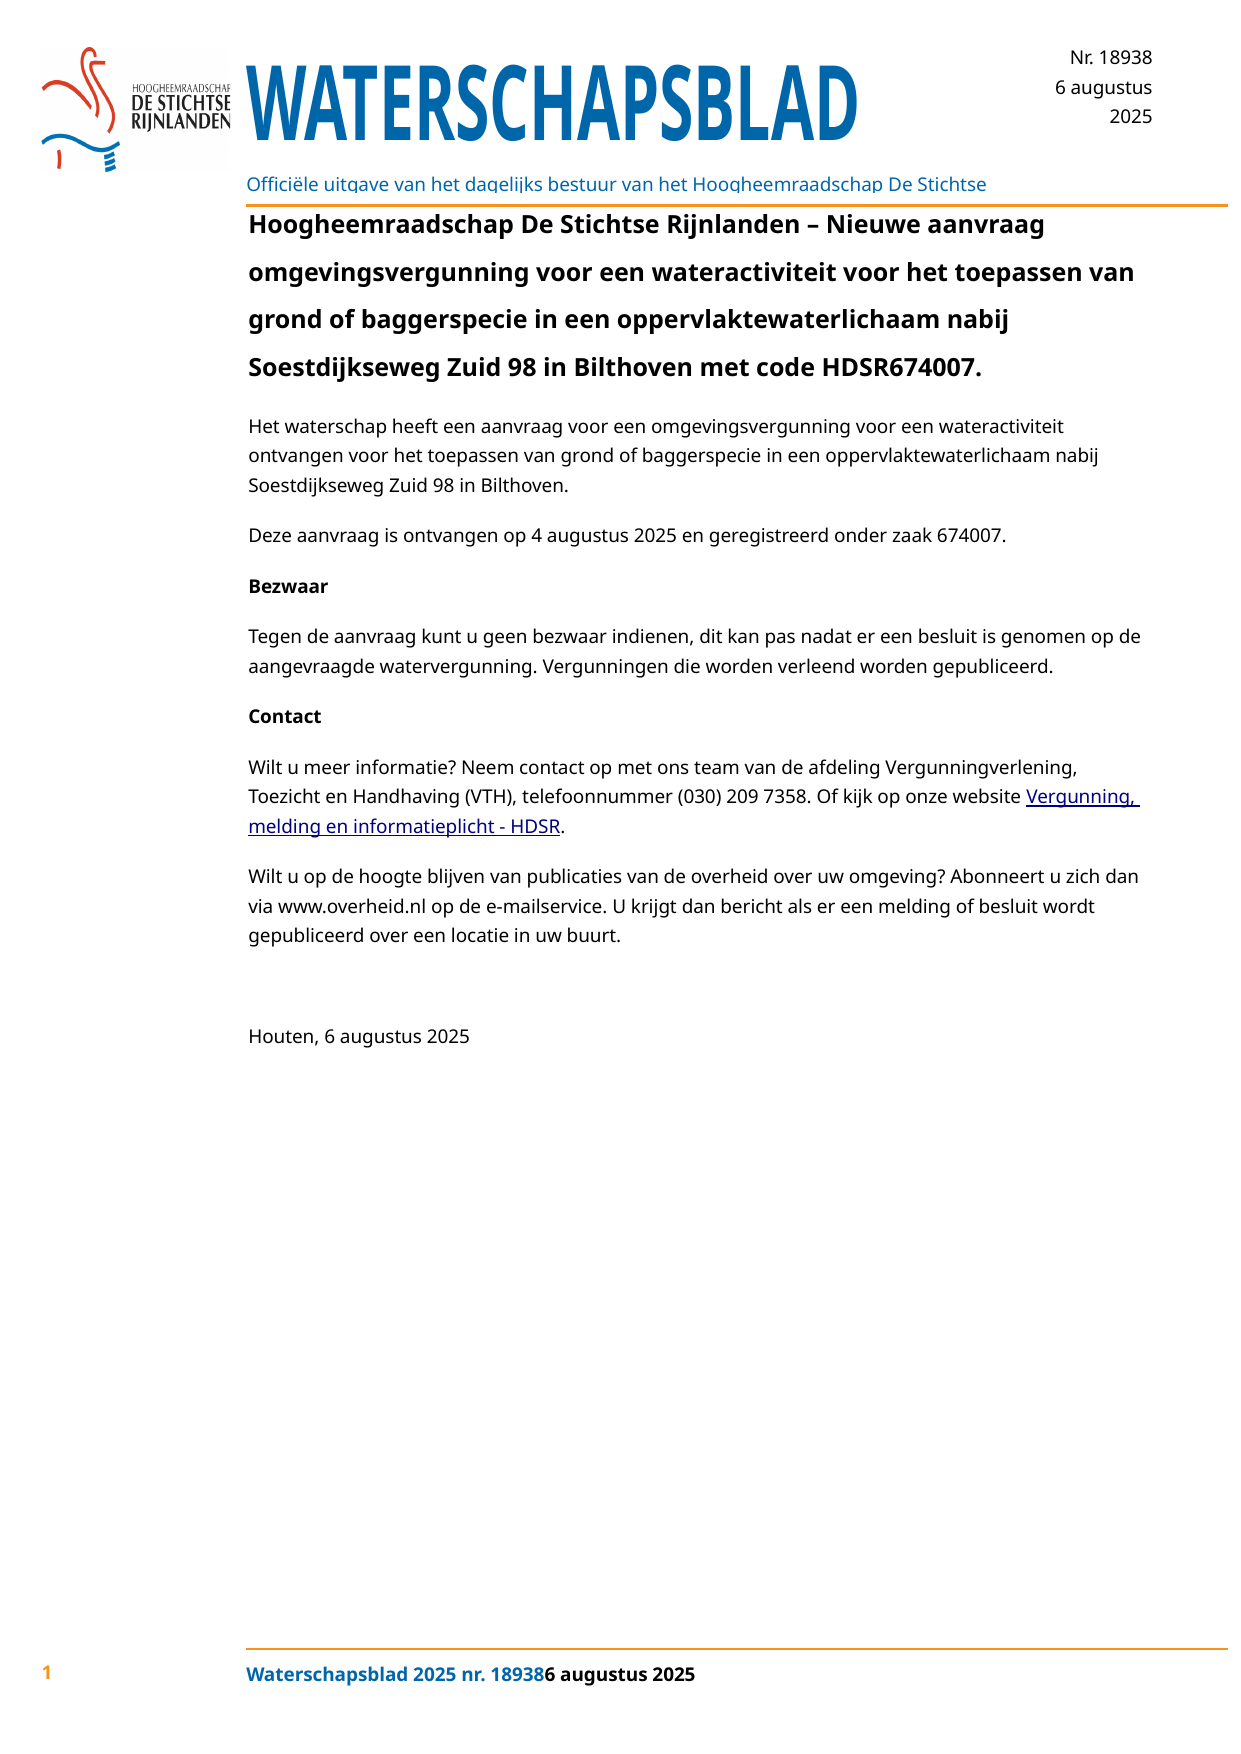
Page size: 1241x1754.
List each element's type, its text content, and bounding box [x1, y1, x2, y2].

text Wilt u op de hoogte blijven van publicaties van de overheid over uw omgeving? Abonneert u zich dan via www.overheid.nl op de e-mailservice. U krijgt dan bericht als er een melding of besluit wordt gepubliceerd over een locatie in uw buurt. [248, 863, 1152, 948]
text Houten, 6 augustus 2025 [248, 1023, 1152, 1049]
text Wilt u meer informatie? Neem contact op met ons team van de afdeling Vergunningverlening, Toezicht en Handhaving (VTH), telefoonnummer (030) 209 7358. Of kijk op onze website Vergunning, melding en informatieplicht - HDSR. [248, 754, 1152, 839]
text Bezwaar [248, 573, 1152, 599]
text Contact [248, 703, 1152, 729]
text Deze aanvraag is ontvangen op 4 augustus 2025 en geregistreerd onder zaak 674007. [248, 523, 1152, 548]
text Het waterschap heeft een aanvraag voor een omgevingsvergunning voor een wateractiviteit ontvangen voor het toepassen van grond of baggerspecie in een oppervlaktewaterlichaam nabij Soestdijkseweg Zuid 98 in Bilthoven. [248, 413, 1152, 498]
text Tegen de aanvraag kunt u geen bezwaar indienen, dit kan pas nadat er een besluit is genomen op de aangevraagde watervergunning. Vergunningen die worden verleend worden gepubliceerd. [248, 623, 1152, 679]
text Hoogheemraadschap De Stichtse Rijnlanden – Nieuwe aanvraag omgevingsvergunning voor een wateractiviteit voor het toepassen van grond of baggerspecie in een oppervlaktewaterlichaam nabij Soestdijkseweg Zuid 98 in Bilthoven met code HDSR674007. [248, 207, 1152, 384]
picture [41, 47, 231, 172]
